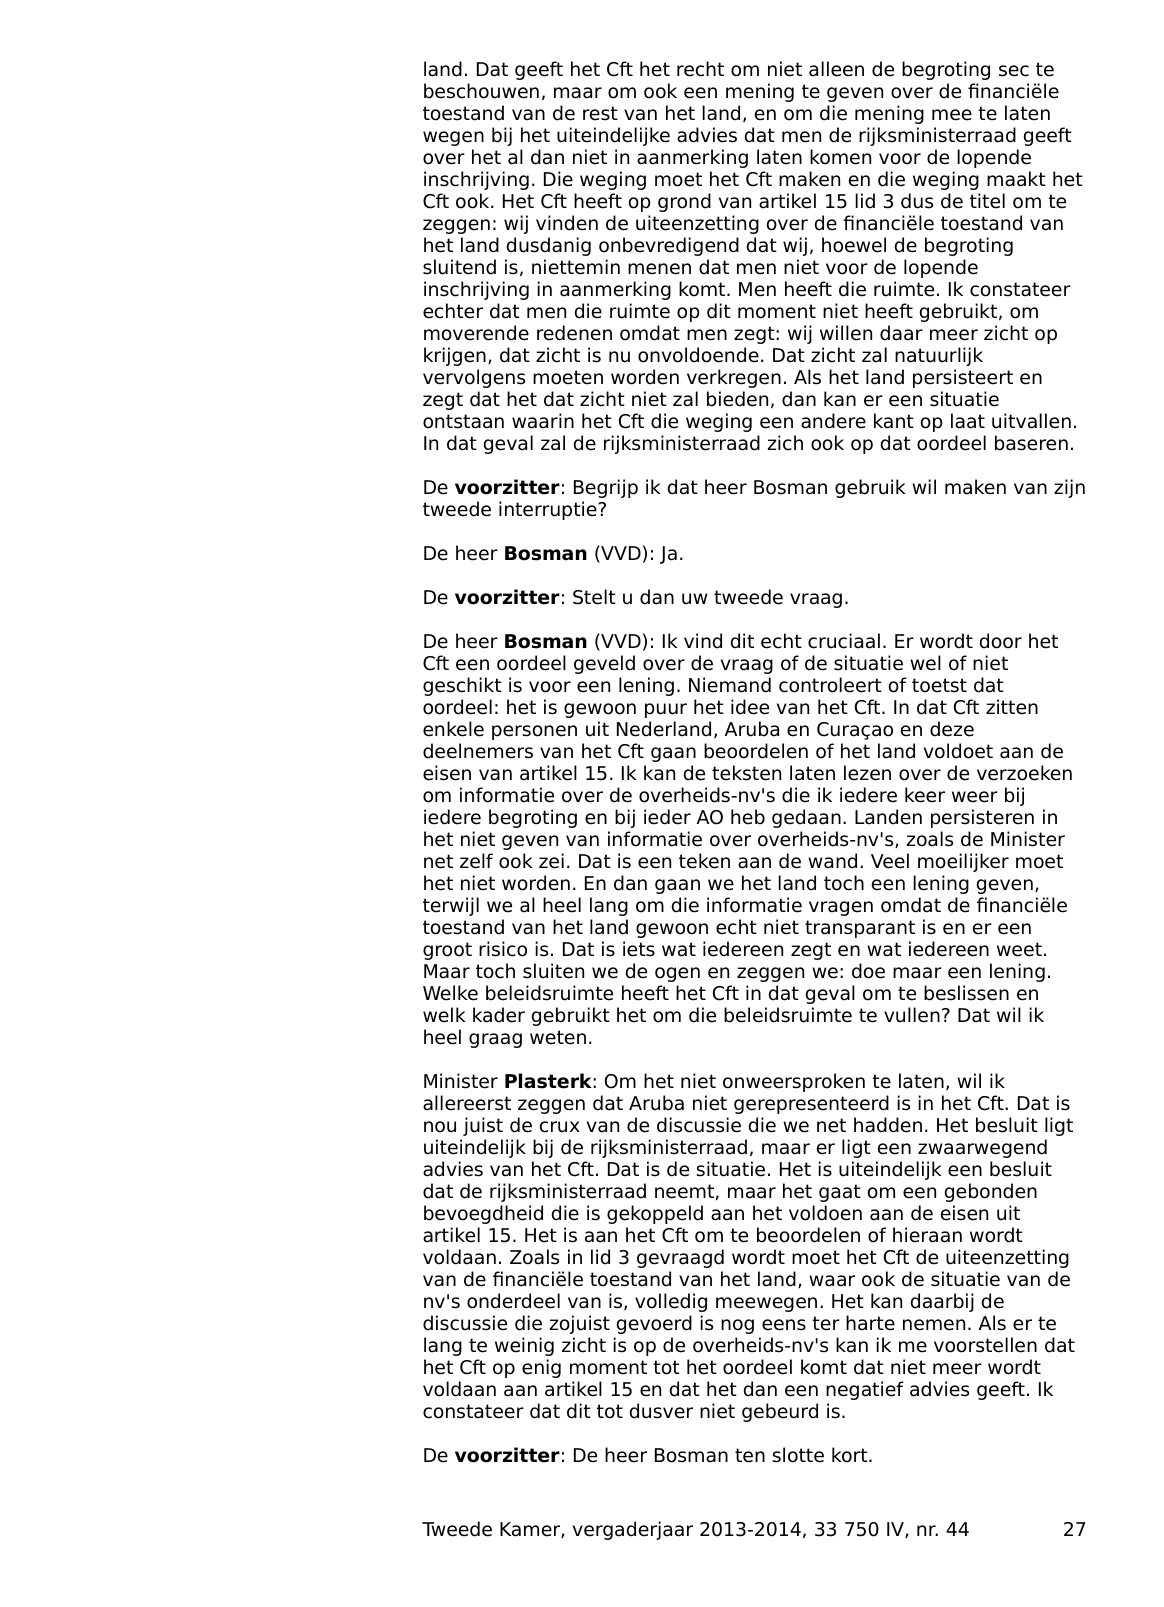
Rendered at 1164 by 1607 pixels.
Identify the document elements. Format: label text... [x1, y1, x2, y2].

text De voorzitter: Stelt u dan uw tweede vraag. [422, 587, 1087, 609]
text land. Dat geeft het Cft het recht om niet alleen de begroting sec te beschouwen, maar om ook een mening te geven over de financiële toestand van de rest van het land, en om die mening mee te laten wegen bij het uiteindelijke advies dat men de rijksministerraad geeft over het al dan niet in aanmerking laten komen voor de lopende inschrijving. Die weging moet het Cft maken en die weging maakt het Cft ook. Het Cft heeft op grond van artikel 15 lid 3 dus de titel om te zeggen: wij vinden de uiteenzetting over de financiële toestand van het land dusdanig onbevredigend dat wij, hoewel de begroting sluitend is, niettemin menen dat men niet voor de lopende inschrijving in aanmerking komt. Men heeft die ruimte. Ik constateer echter dat men die ruimte op dit moment niet heeft gebruikt, om moverende redenen omdat men zegt: wij willen daar meer zicht op krijgen, dat zicht is nu onvoldoende. Dat zicht zal natuurlijk vervolgens moeten worden verkregen. Als het land persisteert en zegt dat het dat zicht niet zal bieden, dan kan er een situatie ontstaan waarin het Cft die weging een andere kant op laat uitvallen. In dat geval zal de rijksministerraad zich ook op dat oordeel baseren. [422, 59, 1087, 455]
text De heer Bosman (VVD): Ja. [422, 543, 1087, 565]
text De voorzitter: Begrijp ik dat heer Bosman gebruik wil maken van zijn tweede interruptie? [422, 477, 1087, 521]
text De voorzitter: De heer Bosman ten slotte kort. [422, 1445, 1087, 1467]
text De heer Bosman (VVD): Ik vind dit echt cruciaal. Er wordt door het Cft een oordeel geveld over de vraag of de situatie wel of niet geschikt is voor een lening. Niemand controleert of toetst dat oordeel: het is gewoon puur het idee van het Cft. In dat Cft zitten enkele personen uit Nederland, Aruba en Curaçao en deze deelnemers van het Cft gaan beoordelen of het land voldoet aan de eisen van artikel 15. Ik kan de teksten laten lezen over de verzoeken om informatie over de overheids-nv's die ik iedere keer weer bij iedere begroting en bij ieder AO heb gedaan. Landen persisteren in het niet geven van informatie over overheids-nv's, zoals de Minister net zelf ook zei. Dat is een teken aan de wand. Veel moeilijker moet het niet worden. En dan gaan we het land toch een lening geven, terwijl we al heel lang om die informatie vragen omdat de financiële toestand van het land gewoon echt niet transparant is en er een groot risico is. Dat is iets wat iedereen zegt en wat iedereen weet. Maar toch sluiten we de ogen en zeggen we: doe maar een lening. Welke beleidsruimte heeft het Cft in dat geval om te beslissen en welk kader gebruikt het om die beleidsruimte te vullen? Dat wil ik heel graag weten. [422, 631, 1087, 1049]
text Minister Plasterk: Om het niet onweersproken te laten, wil ik allereerst zeggen dat Aruba niet gerepresenteerd is in het Cft. Dat is nou juist de crux van de discussie die we net hadden. Het besluit ligt uiteindelijk bij de rijksministerraad, maar er ligt een zwaarwegend advies van het Cft. Dat is de situatie. Het is uiteindelijk een besluit dat de rijksministerraad neemt, maar het gaat om een gebonden bevoegdheid die is gekoppeld aan het voldoen aan de eisen uit artikel 15. Het is aan het Cft om te beoordelen of hieraan wordt voldaan. Zoals in lid 3 gevraagd wordt moet het Cft de uiteenzetting van de financiële toestand van het land, waar ook de situatie van de nv's onderdeel van is, volledig meewegen. Het kan daarbij de discussie die zojuist gevoerd is nog eens ter harte nemen. Als er te lang te weinig zicht is op de overheids-nv's kan ik me voorstellen dat het Cft op enig moment tot het oordeel komt dat niet meer wordt voldaan aan artikel 15 en dat het dan een negatief advies geeft. Ik constateer dat dit tot dusver niet gebeurd is. [422, 1071, 1087, 1423]
